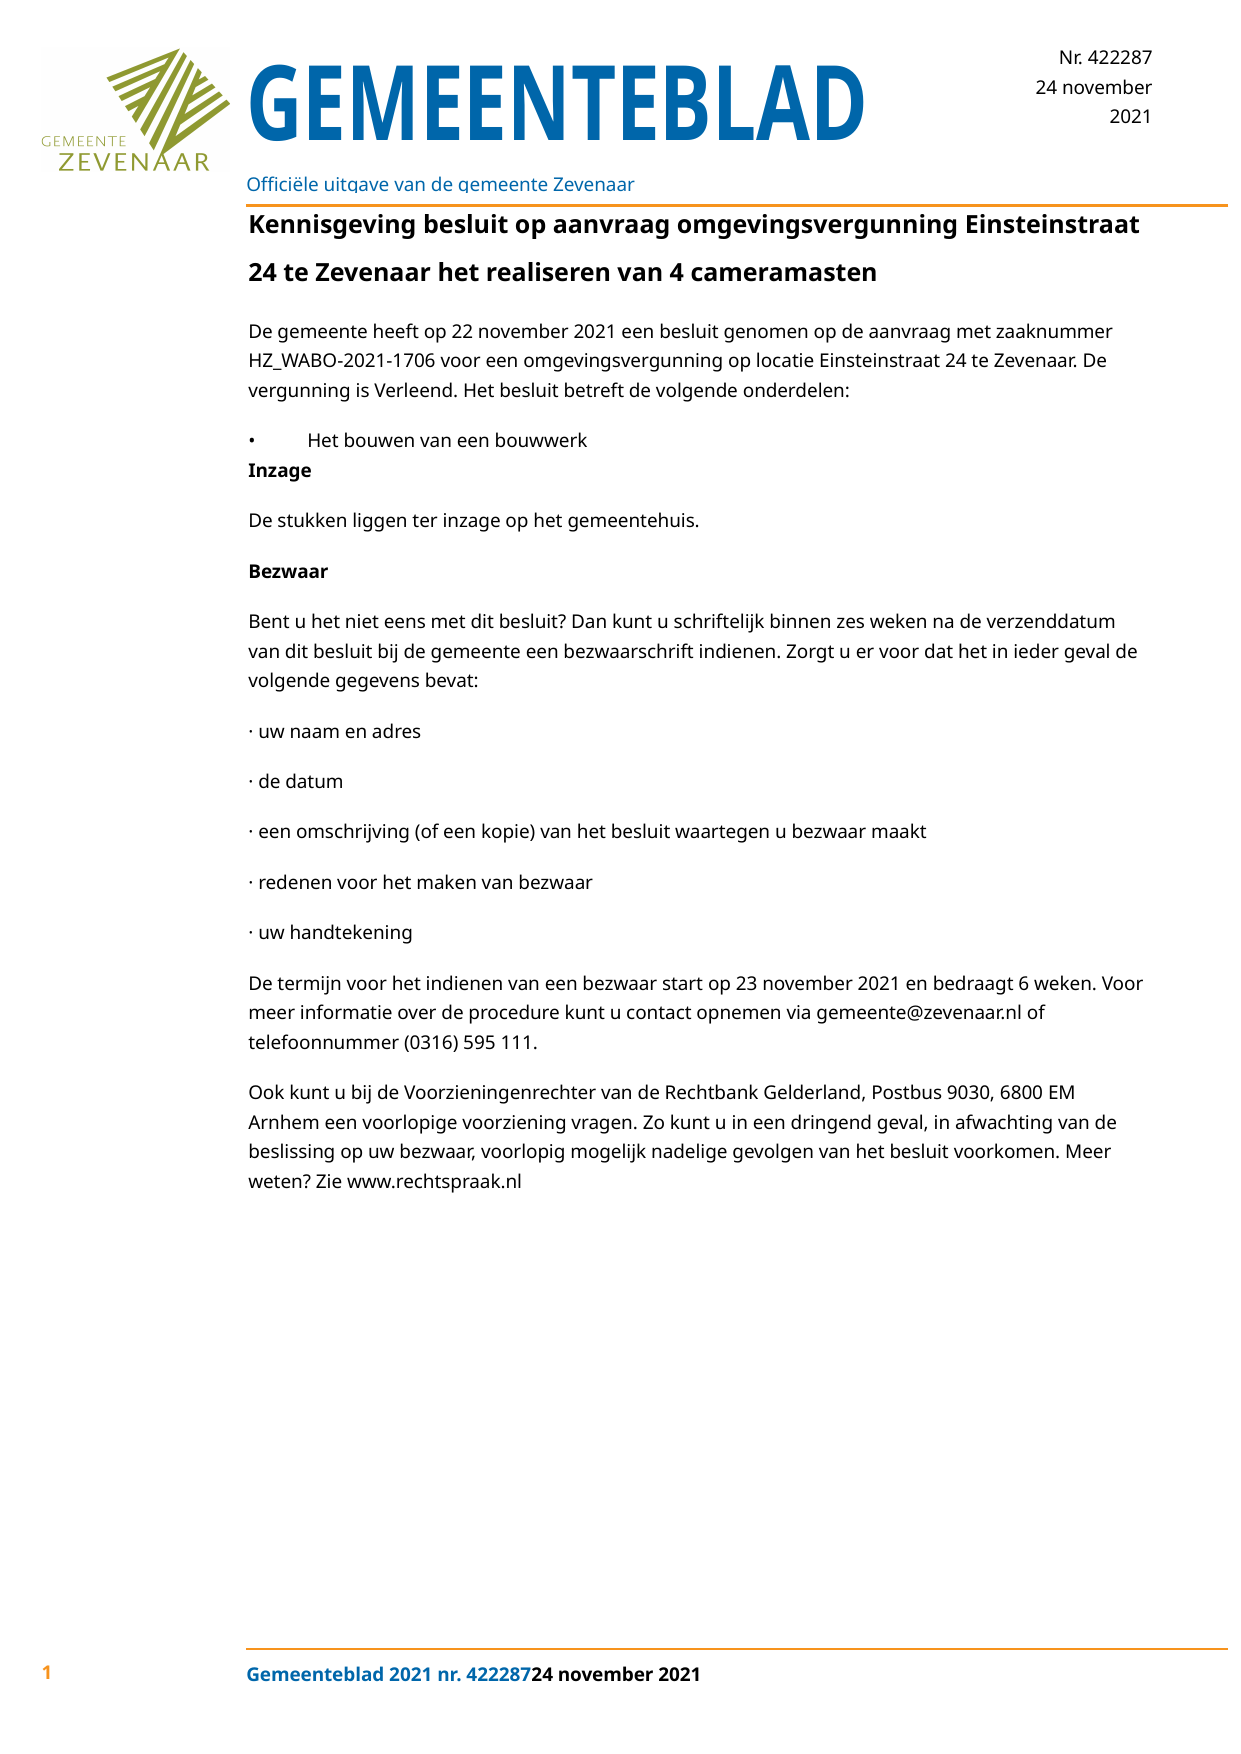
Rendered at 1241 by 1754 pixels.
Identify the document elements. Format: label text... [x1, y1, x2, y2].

text Ook kunt u bij de Voorzieningenrechter van de Rechtbank Gelderland, Postbus 9030, 6800 EM Arnhem een voorlopige voorziening vragen. Zo kunt u in een dringend geval, in afwachting van de beslissing op uw bezwaar, voorlopig mogelijk nadelige gevolgen van het besluit voorkomen. Meer weten? Zie www.rechtspraak.nl [248, 1079, 1152, 1194]
text De termijn voor het indienen van een bezwaar start op 23 november 2021 en bedraagt 6 weken. Voor meer informatie over de procedure kunt u contact opnemen via gemeente@zevenaar.nl of telefoonnummer (0316) 595 111. [248, 970, 1152, 1055]
text · uw handtekening [248, 919, 1152, 945]
text Inzage [248, 457, 1152, 483]
text De stukken liggen ter inzage op het gemeentehuis. [248, 507, 1152, 533]
text De gemeente heeft op 22 november 2021 een besluit genomen op de aanvraag met zaaknummer HZ_WABO-2021-1706 voor een omgevingsvergunning op locatie Einsteinstraat 24 te Zevenaar. De vergunning is Verleend. Het besluit betreft de volgende onderdelen: [248, 318, 1152, 403]
list Het bouwen van een bouwwerk [248, 427, 1152, 453]
text · de datum [248, 768, 1152, 794]
text Bezwaar [248, 558, 1152, 584]
picture [41, 47, 231, 172]
text · redenen voor het maken van bezwaar [248, 869, 1152, 895]
text · uw naam en adres [248, 718, 1152, 744]
text · een omschrijving (of een kopie) van het besluit waartegen u bezwaar maakt [248, 819, 1152, 844]
text Kennisgeving besluit op aanvraag omgevingsvergunning Einsteinstraat 24 te Zevenaar het realiseren van 4 cameramasten [248, 207, 1152, 288]
text Bent u het niet eens met dit besluit? Dan kunt u schriftelijk binnen zes weken na de verzenddatum van dit besluit bij de gemeente een bezwaarschrift indienen. Zorgt u er voor dat het in ieder geval de volgende gegevens bevat: [248, 608, 1152, 693]
